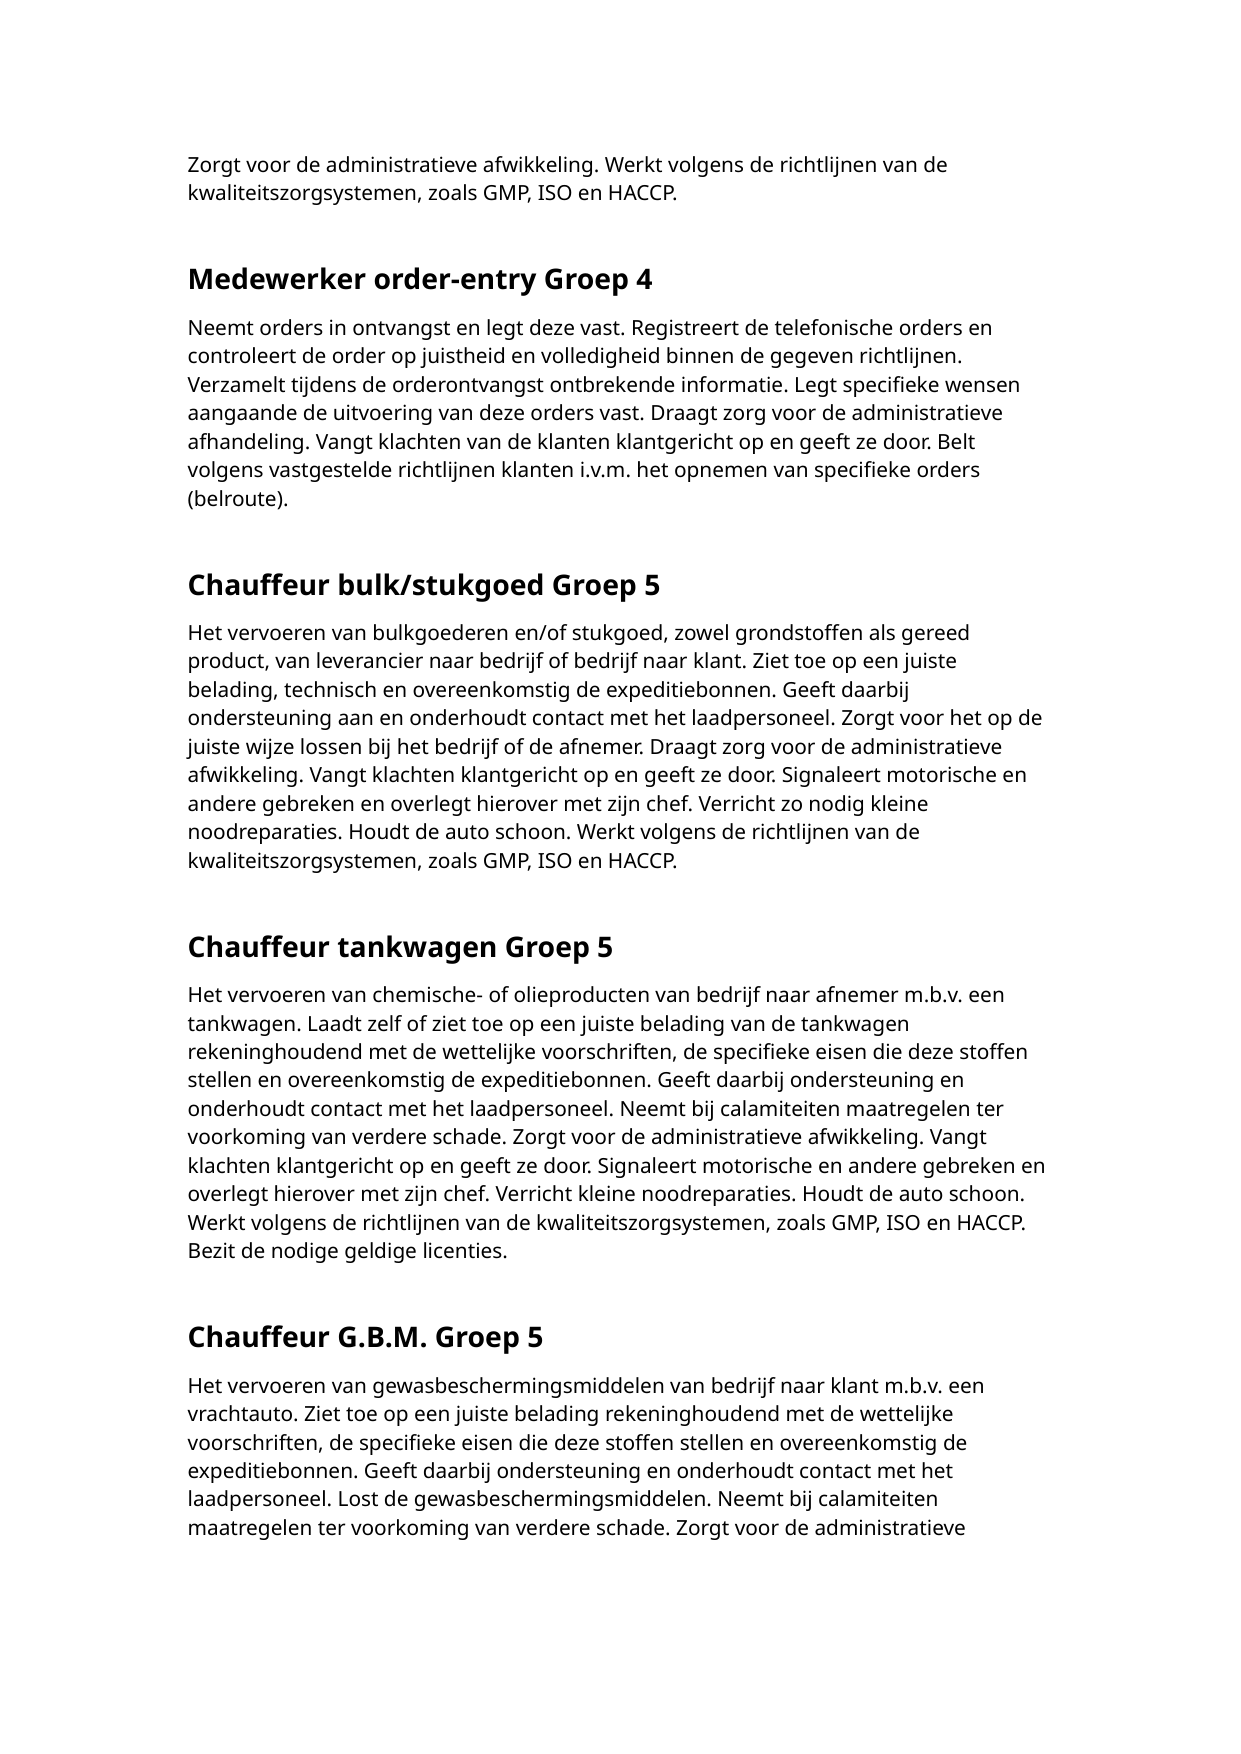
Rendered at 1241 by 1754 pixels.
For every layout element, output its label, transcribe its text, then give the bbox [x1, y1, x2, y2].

subtitle Chauffeur bulk/stukgoed Groep 5 [187, 564, 1053, 603]
text Het vervoeren van gewasbeschermingsmiddelen van bedrijf naar klant m.b.v. een vrachtauto. Ziet toe op een juiste belading rekeninghoudend met de wettelijke voorschriften, de specifieke eisen die deze stoffen stellen en overeenkomstig de expeditiebonnen. Geeft daarbij ondersteuning en onderhoudt contact met het laadpersoneel. Lost de gewasbeschermingsmiddelen. Neemt bij calamiteiten maatregelen ter voorkoming van verdere schade. Zorgt voor de administratieve [187, 1371, 1053, 1541]
subtitle Medewerker order-entry Groep 4 [187, 259, 1053, 298]
subtitle Chauffeur G.B.M. Groep 5 [187, 1317, 1053, 1356]
text Zorgt voor de administratieve afwikkeling. Werkt volgens de richtlijnen van de kwaliteitszorgsystemen, zoals GMP, ISO en HACCP. [187, 150, 1053, 207]
subtitle Chauffeur tankwagen Groep 5 [187, 927, 1053, 965]
text Het vervoeren van bulkgoederen en/of stukgoed, zowel grondstoffen als gereed product, van leverancier naar bedrijf of bedrijf naar klant. Ziet toe op een juiste belading, technisch en overeenkomstig de expeditiebonnen. Geeft daarbij ondersteuning aan en onderhoudt contact met het laadpersoneel. Zorgt voor het op de juiste wijze lossen bij het bedrijf of de afnemer. Draagt zorg voor de administratieve afwikkeling. Vangt klachten klantgericht op en geeft ze door. Signaleert motorische en andere gebreken en overlegt hierover met zijn chef. Verricht zo nodig kleine noodreparaties. Houdt de auto schoon. Werkt volgens de richtlijnen van de kwaliteitszorgsystemen, zoals GMP, ISO en HACCP. [187, 618, 1053, 874]
text Het vervoeren van chemische- of olieproducten van bedrijf naar afnemer m.b.v. een tankwagen. Laadt zelf of ziet toe op een juiste belading van de tankwagen rekeninghoudend met de wettelijke voorschriften, de specifieke eisen die deze stoffen stellen en overeenkomstig de expeditiebonnen. Geeft daarbij ondersteuning en onderhoudt contact met het laadpersoneel. Neemt bij calamiteiten maatregelen ter voorkoming van verdere schade. Zorgt voor de administratieve afwikkeling. Vangt klachten klantgericht op en geeft ze door. Signaleert motorische en andere gebreken en overlegt hierover met zijn chef. Verricht kleine noodreparaties. Houdt de auto schoon. Werkt volgens de richtlijnen van de kwaliteitszorgsystemen, zoals GMP, ISO en HACCP. Bezit de nodige geldige licenties. [187, 980, 1053, 1265]
text Neemt orders in ontvangst en legt deze vast. Registreert de telefonische orders en controleert de order op juistheid en volledigheid binnen de gegeven richtlijnen. Verzamelt tijdens de orderontvangst ontbrekende informatie. Legt specifieke wensen aangaande de uitvoering van deze orders vast. Draagt zorg voor de administratieve afhandeling. Vangt klachten van de klanten klantgericht op en geeft ze door. Belt volgens vastgestelde richtlijnen klanten i.v.m. het opnemen van specifieke orders (belroute). [187, 313, 1053, 512]
